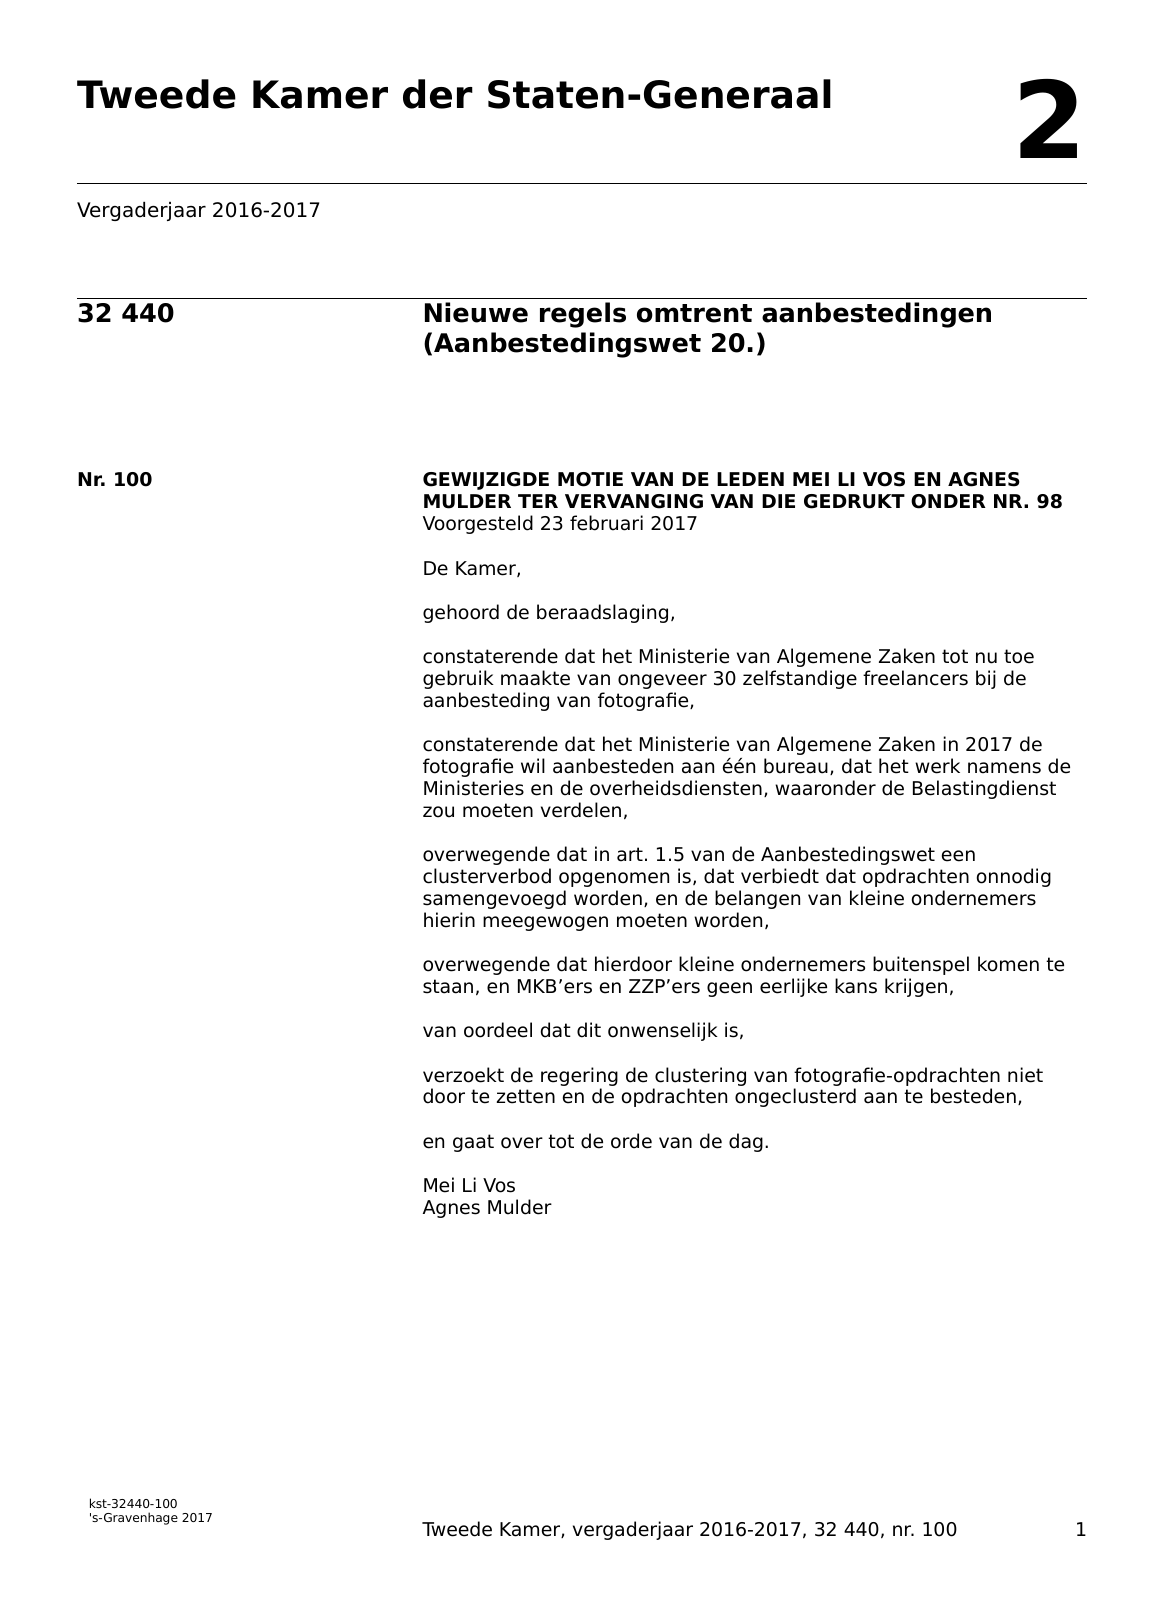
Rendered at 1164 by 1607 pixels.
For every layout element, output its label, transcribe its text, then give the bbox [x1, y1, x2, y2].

text overwegende dat hierdoor kleine ondernemers buitenspel komen te staan, en MKB’ers en ZZP’ers geen eerlijke kans krijgen, [422, 954, 1087, 998]
table_cell Vergaderjaar 2016-2017 [77, 184, 1087, 298]
text Agnes Mulder [422, 1197, 1087, 1219]
text constaterende dat het Ministerie van Algemene Zaken tot nu toe gebruik maakte van ongeveer 30 zelfstandige freelancers bij de aanbesteding van fotografie, [422, 646, 1087, 712]
text Mei Li Vos [422, 1175, 1087, 1197]
text 's-Gravenhage 2017 [88, 1511, 323, 1525]
text van oordeel dat dit onwenselijk is, [422, 1020, 1087, 1042]
text verzoekt de regering de clustering van fotografie-opdrachten niet door te zetten en de opdrachten ongeclusterd aan te besteden, [422, 1064, 1087, 1108]
table_header Tweede Kamer der Staten-Generaal [77, 59, 886, 183]
text kst-32440-100 [88, 1497, 323, 1511]
text overwegende dat in art. 1.5 van de Aanbestedingswet een clusterverbod opgenomen is, dat verbiedt dat opdrachten onnodig samengevoegd worden, en de belangen van kleine ondernemers hierin meegewogen moeten worden, [422, 844, 1087, 932]
text De Kamer, [422, 557, 1087, 579]
subtitle Nr. 100 GEWIJZIGDE MOTIE VAN DE LEDEN MEI LI VOS EN AGNES MULDER TER VERVANGING VAN DIE GEDRUKT ONDER NR. 98 [77, 469, 1087, 513]
text Voorgesteld 23 februari 2017 [422, 513, 1087, 535]
text en gaat over tot de orde van de dag. [422, 1131, 1087, 1153]
table_header 2 [886, 59, 1087, 183]
subtitle 32 440 Nieuwe regels omtrent aanbestedingen (Aanbestedingswet 20.) [77, 299, 1087, 358]
text gehoord de beraadslaging, [422, 602, 1087, 624]
text constaterende dat het Ministerie van Algemene Zaken in 2017 de fotografie wil aanbesteden aan één bureau, dat het werk namens de Ministeries en de overheidsdiensten, waaronder de Belastingdienst zou moeten verdelen, [422, 734, 1087, 822]
